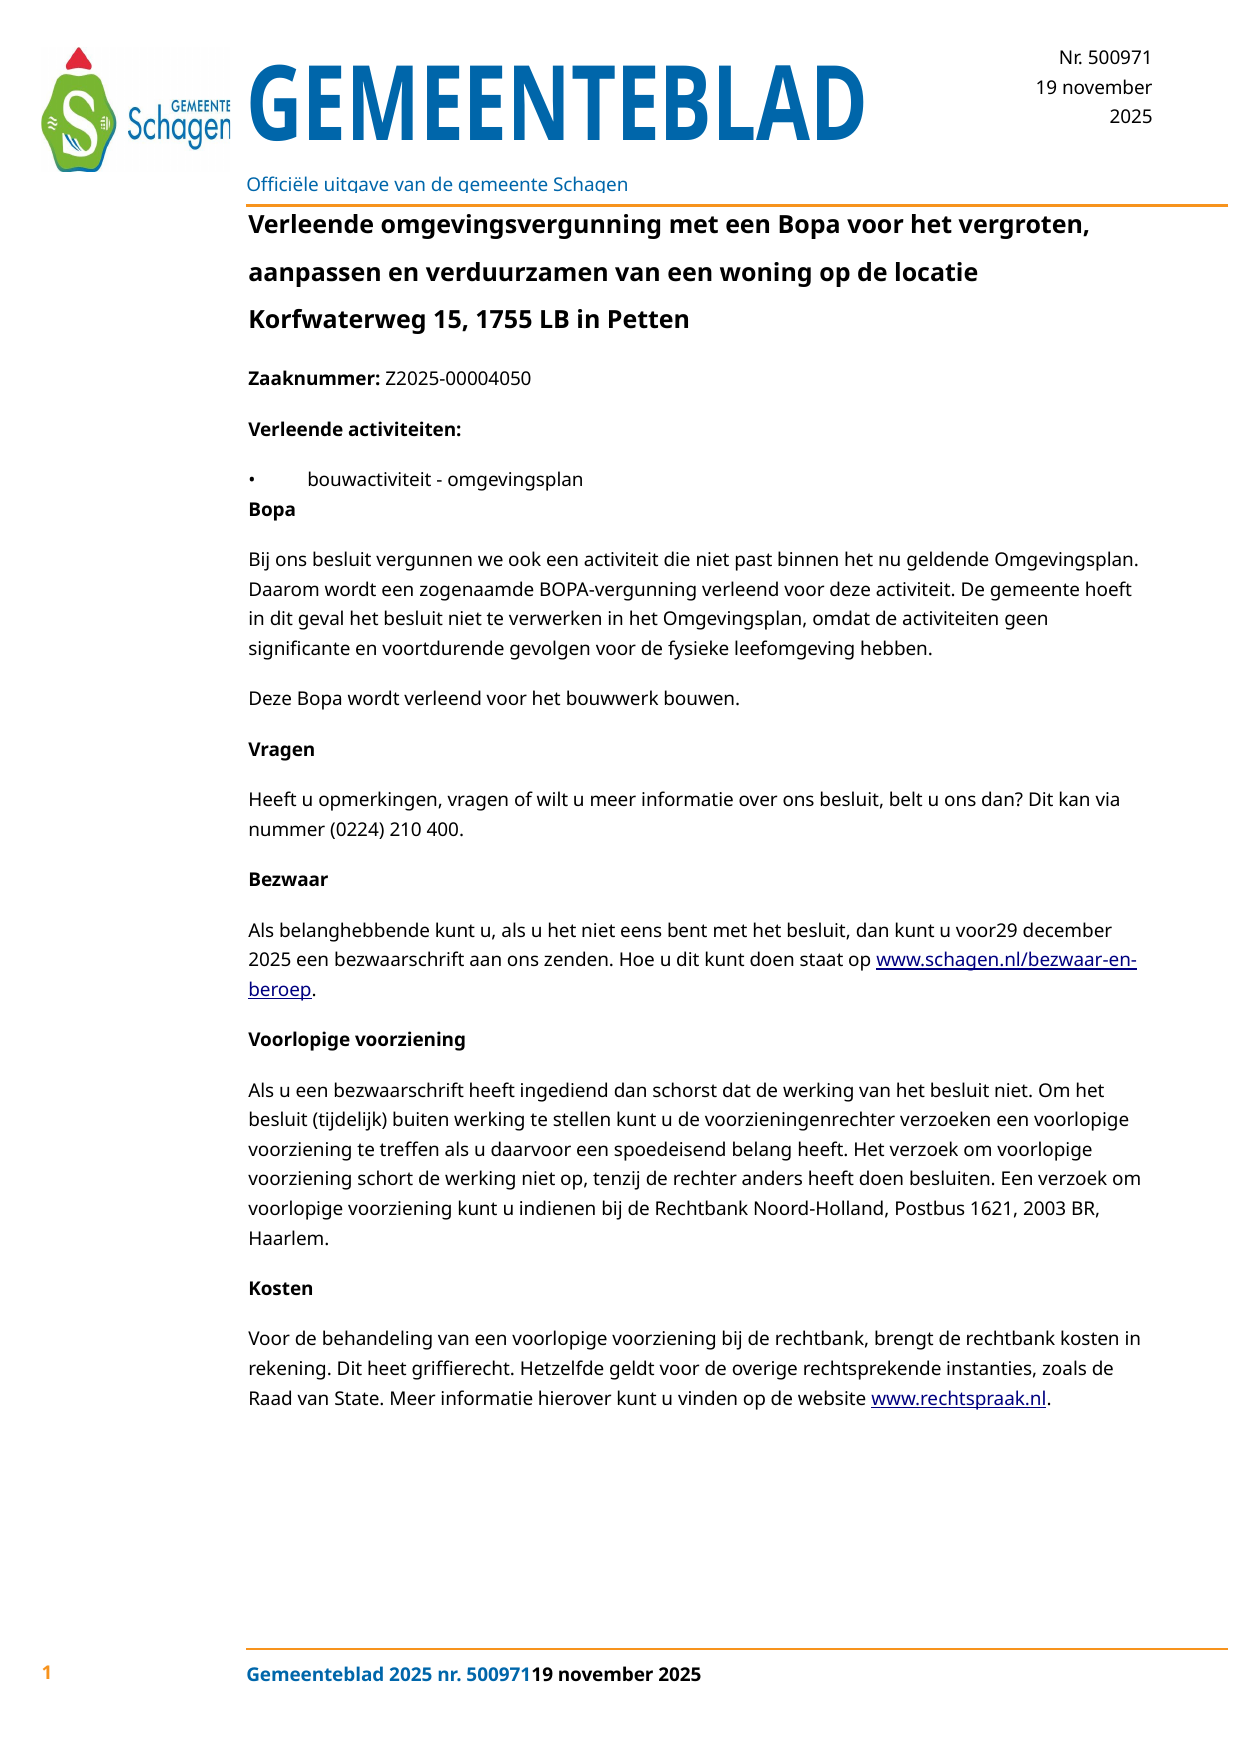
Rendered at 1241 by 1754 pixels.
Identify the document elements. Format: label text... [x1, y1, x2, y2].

text Deze Bopa wordt verleend voor het bouwwerk bouwen. [248, 686, 1152, 711]
text Vragen [248, 736, 1152, 762]
text Bij ons besluit vergunnen we ook een activiteit die niet past binnen het nu geldende Omgevingsplan. Daarom wordt een zogenaamde BOPA-vergunning verleend voor deze activiteit. De gemeente hoeft in dit geval het besluit niet te verwerken in het Omgevingsplan, omdat de activiteiten geen significante en voortdurende gevolgen voor de fysieke leefomgeving hebben. [248, 546, 1152, 661]
text Voor de behandeling van een voorlopige voorziening bij de rechtbank, brengt de rechtbank kosten in rekening. Dit heet griffierecht. Hetzelfde geldt voor de overige rechtsprekende instanties, zoals de Raad van State. Meer informatie hierover kunt u vinden op de website www.rechtspraak.nl. [248, 1326, 1152, 1410]
text Verleende activiteiten: [248, 416, 1152, 442]
text Als u een bezwaarschrift heeft ingediend dan schorst dat de werking van het besluit niet. Om het besluit (tijdelijk) buiten werking te stellen kunt u de voorzieningenrechter verzoeken een voorlopige voorziening te treffen als u daarvoor een spoedeisend belang heeft. Het verzoek om voorlopige voorziening schort de werking niet op, tenzij de rechter anders heeft doen besluiten. Een verzoek om voorlopige voorziening kunt u indienen bij de Rechtbank Noord-Holland, Postbus 1621, 2003 BR, Haarlem. [248, 1077, 1152, 1250]
picture [41, 47, 231, 172]
text Bezwaar [248, 866, 1152, 892]
text Verleende omgevingsvergunning met een Bopa voor het vergroten, aanpassen en verduurzamen van een woning op de locatie Korfwaterweg 15, 1755 LB in Petten [248, 207, 1152, 336]
text Voorlopige voorziening [248, 1026, 1152, 1052]
text Als belanghebbende kunt u, als u het niet eens bent met het besluit, dan kunt u voor29 december 2025 een bezwaarschrift aan ons zenden. Hoe u dit kunt doen staat op www.schagen.nl/bezwaar-en-beroep. [248, 917, 1152, 1002]
text Zaaknummer: Z2025-00004050 [248, 366, 1152, 391]
text Heeft u opmerkingen, vragen of wilt u meer informatie over ons besluit, belt u ons dan? Dit kan via nummer (0224) 210 400. [248, 786, 1152, 842]
text Kosten [248, 1275, 1152, 1301]
text Bopa [248, 496, 1152, 522]
list bouwactiviteit - omgevingsplan [248, 466, 1152, 492]
